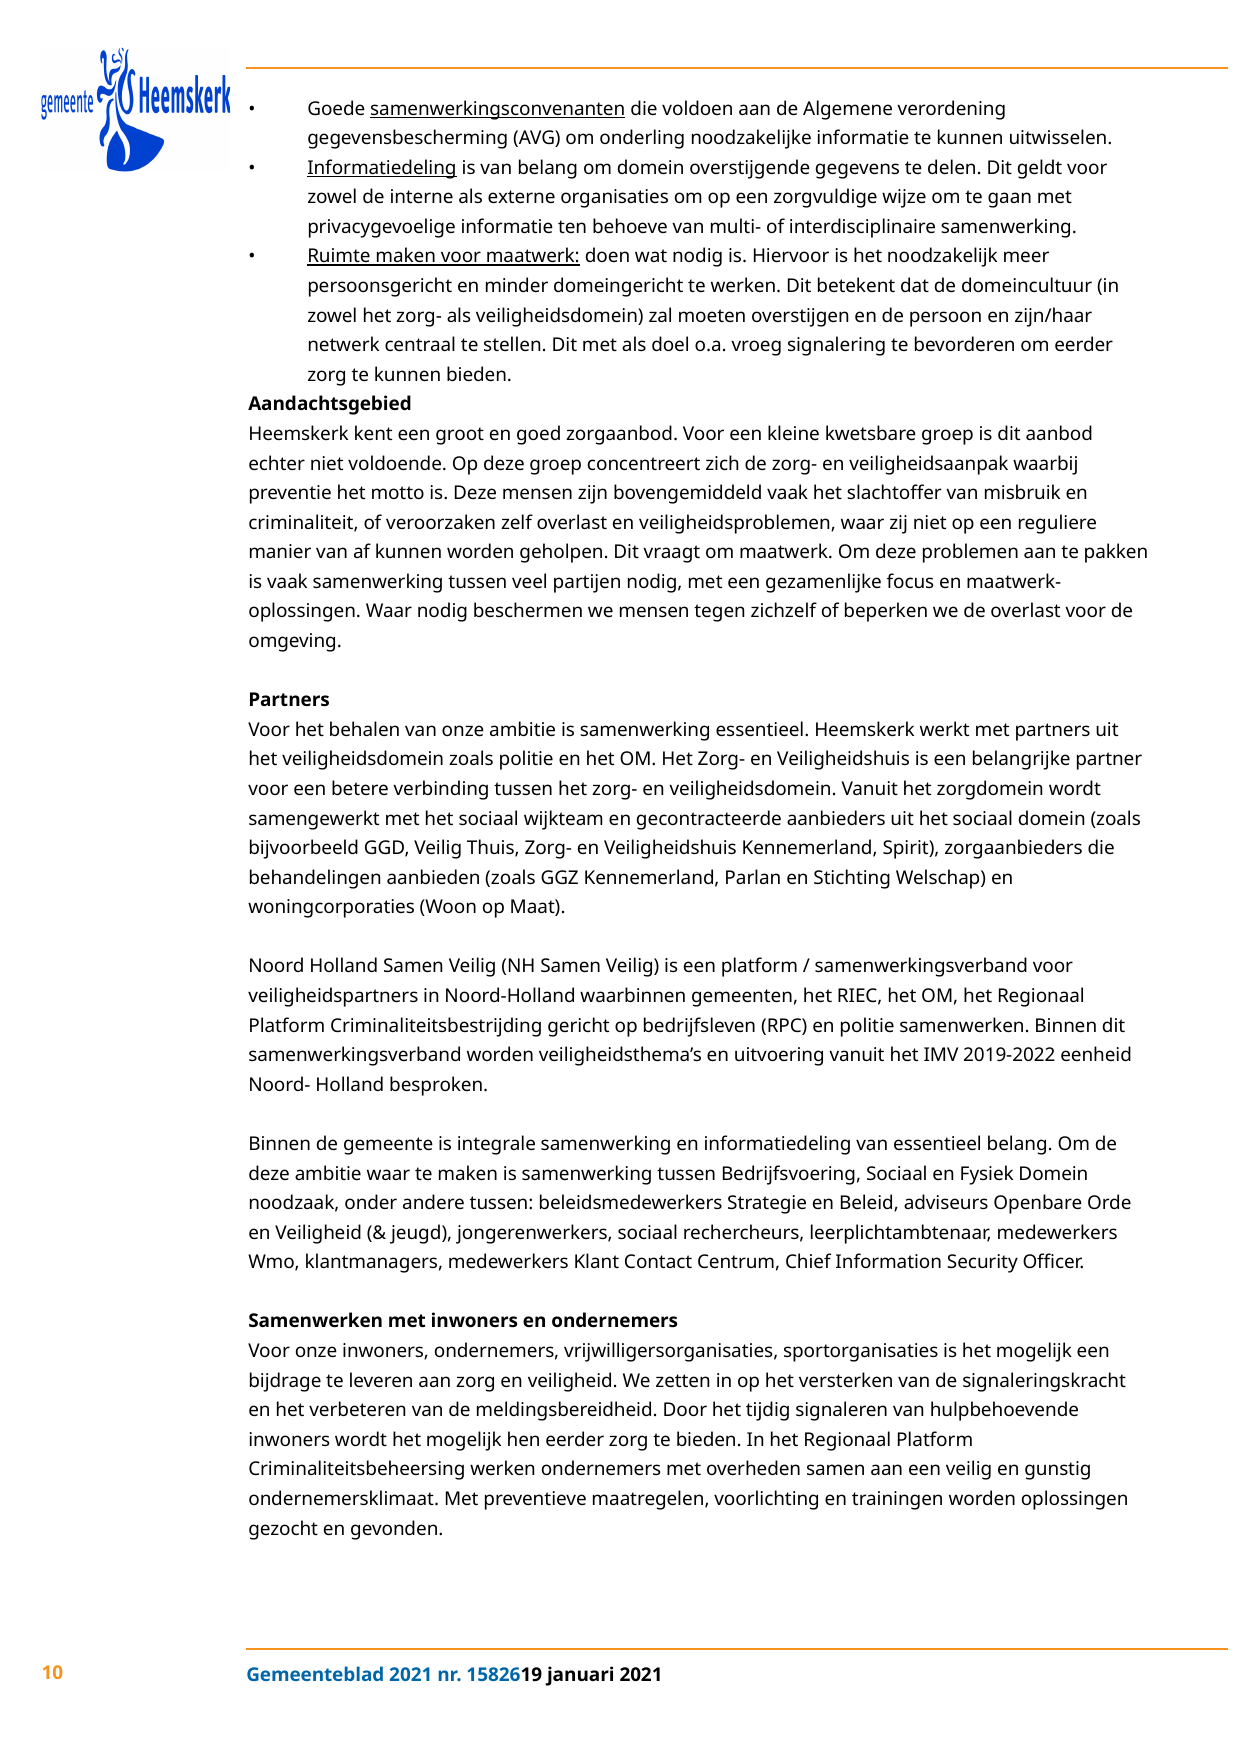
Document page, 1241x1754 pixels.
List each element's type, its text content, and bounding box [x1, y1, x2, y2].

text Heemskerk kent een groot en goed zorgaanbod. Voor een kleine kwetsbare groep is dit aanbod echter niet voldoende. Op deze groep concentreert zich de zorg- en veiligheidsaanpak waarbij preventie het motto is. Deze mensen zijn bovengemiddeld vaak het slachtoffer van misbruik en criminaliteit, of veroorzaken zelf overlast en veiligheidsproblemen, waar zij niet op een reguliere manier van af kunnen worden geholpen. Dit vraagt om maatwerk. Om deze problemen aan te pakken is vaak samenwerking tussen veel partijen nodig, met een gezamenlijke focus en maatwerk- oplossingen. Waar nodig beschermen we mensen tegen zichzelf of beperken we de overlast voor de omgeving. [248, 420, 1152, 653]
picture [41, 47, 231, 172]
list Informatiedeling is van belang om domein overstijgende gegevens te delen. Dit geldt voor zowel de interne als externe organisaties om op een zorgvuldige wijze om te gaan met privacygevoelige informatie ten behoeve van multi- of interdisciplinaire samenwerking. [248, 154, 1152, 239]
text Aandachtsgebied [248, 391, 1152, 416]
text Voor het behalen van onze ambitie is samenwerking essentieel. Heemskerk werkt met partners uit het veiligheidsdomein zoals politie en het OM. Het Zorg- en Veiligheidshuis is een belangrijke partner voor een betere verbinding tussen het zorg- en veiligheidsdomein. Vanuit het zorgdomein wordt samengewerkt met het sociaal wijkteam en gecontracteerde aanbieders uit het sociaal domein (zoals bijvoorbeeld GGD, Veilig Thuis, Zorg- en Veiligheidshuis Kennemerland, Spirit), zorgaanbieders die behandelingen aanbieden (zoals GGZ Kennemerland, Parlan en Stichting Welschap) en woningcorporaties (Woon op Maat). [248, 716, 1152, 919]
text Binnen de gemeente is integrale samenwerking en informatiedeling van essentieel belang. Om de deze ambitie waar te maken is samenwerking tussen Bedrijfsvoering, Sociaal en Fysiek Domein noodzaak, onder andere tussen: beleidsmedewerkers Strategie en Beleid, adviseurs Openbare Orde en Veiligheid (& jeugd), jongerenwerkers, sociaal rechercheurs, leerplichtambtenaar, medewerkers Wmo, klantmanagers, medewerkers Klant Contact Centrum, Chief Information Security Officer. [248, 1130, 1152, 1274]
list Ruimte maken voor maatwerk: doen wat nodig is. Hiervoor is het noodzakelijk meer persoonsgericht en minder domeingericht te werken. Dit betekent dat de domeincultuur (in zowel het zorg- als veiligheidsdomein) zal moeten overstijgen en de persoon en zijn/haar netwerk centraal te stellen. Dit met als doel o.a. vroeg signalering te bevorderen om eerder zorg te kunnen bieden. [248, 243, 1152, 387]
text Voor onze inwoners, ondernemers, vrijwilligersorganisaties, sportorganisaties is het mogelijk een bijdrage te leveren aan zorg en veiligheid. We zetten in op het versterken van de signaleringskracht en het verbeteren van de meldingsbereidheid. Door het tijdig signaleren van hulpbehoevende [248, 1337, 1152, 1422]
text Samenwerken met inwoners en ondernemers [248, 1308, 1152, 1333]
text Partners [248, 686, 1152, 712]
text Noord Holland Samen Veilig (NH Samen Veilig) is een platform / samenwerkingsverband voor veiligheidspartners in Noord-Holland waarbinnen gemeenten, het RIEC, het OM, het Regionaal Platform Criminaliteitsbestrijding gericht op bedrijfsleven (RPC) en politie samenwerken. Binnen dit samenwerkingsverband worden veiligheidsthema’s en uitvoering vanuit het IMV 2019-2022 eenheid Noord- Holland besproken. [248, 953, 1152, 1097]
list Goede samenwerkingsconvenanten die voldoen aan de Algemene verordening gegevensbescherming (AVG) om onderling noodzakelijke informatie te kunnen uitwisselen. [248, 95, 1152, 150]
text inwoners wordt het mogelijk hen eerder zorg te bieden. In het Regionaal Platform Criminaliteitsbeheersing werken ondernemers met overheden samen aan een veilig en gunstig ondernemersklimaat. Met preventieve maatregelen, voorlichting en trainingen worden oplossingen gezocht en gevonden. [248, 1426, 1152, 1541]
